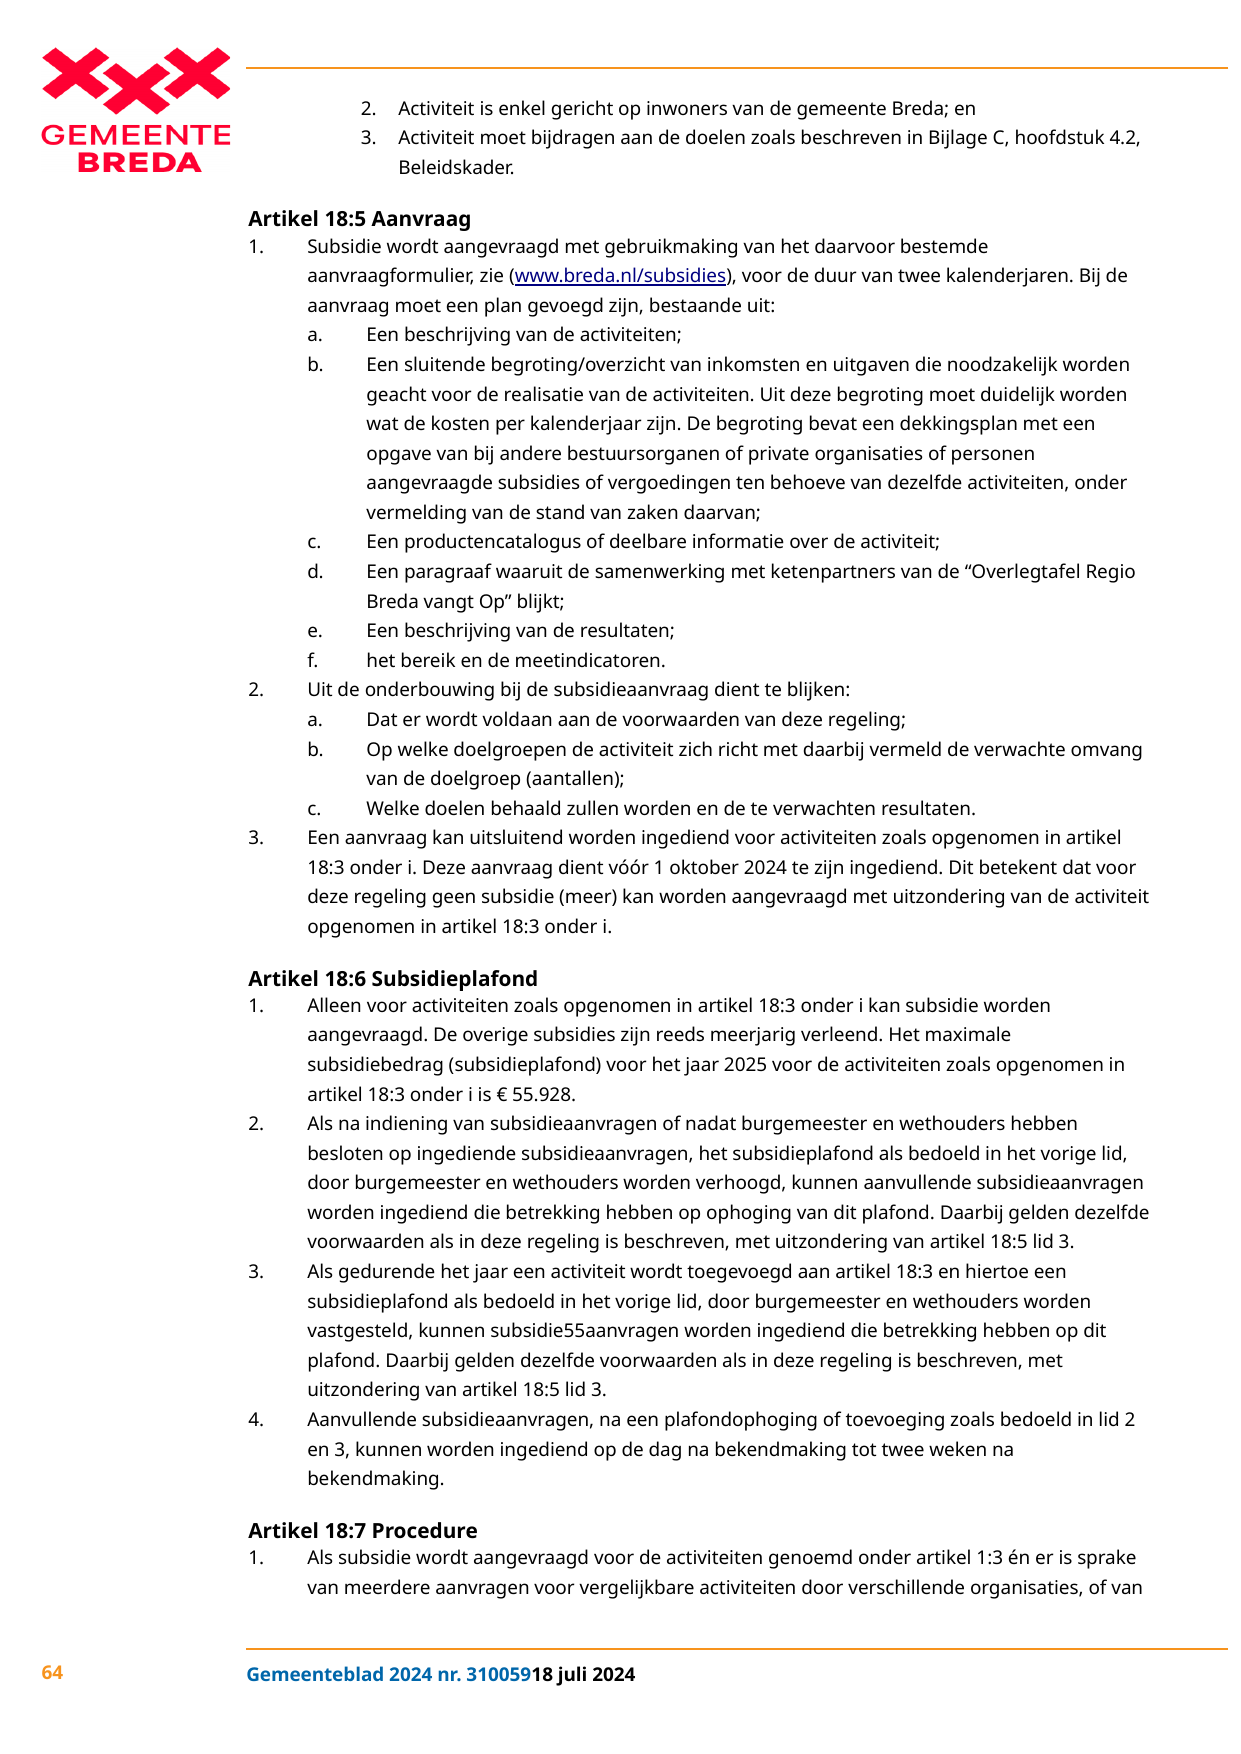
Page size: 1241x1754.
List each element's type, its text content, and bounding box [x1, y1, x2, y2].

list Een aanvraag kan uitsluitend worden ingediend voor activiteiten zoals opgenomen in artikel 18:3 onder i. Deze aanvraag dient vóór 1 oktober 2024 te zijn ingediend. Dit betekent dat voor deze regeling geen subsidie (meer) kan worden aangevraagd met uitzondering van de activiteit opgenomen in artikel 18:3 onder i. [248, 824, 1152, 939]
list Activiteit is enkel gericht op inwoners van de gemeente Breda; en [361, 95, 1152, 121]
list Als gedurende het jaar een activiteit wordt toegevoegd aan artikel 18:3 en hiertoe een subsidieplafond als bedoeld in het vorige lid, door burgemeester en wethouders worden vastgesteld, kunnen subsidie55aanvragen worden ingediend die betrekking hebben op dit plafond. Daarbij gelden dezelfde voorwaarden als in deze regeling is beschreven, met uitzondering van artikel 18:5 lid 3. [248, 1258, 1152, 1402]
picture [41, 47, 231, 172]
list Als na indiening van subsidieaanvragen of nadat burgemeester en wethouders hebben besloten op ingediende subsidieaanvragen, het subsidieplafond als bedoeld in het vorige lid, door burgemeester en wethouders worden verhoogd, kunnen aanvullende subsidieaanvragen worden ingediend die betrekking hebben op ophoging van dit plafond. Daarbij gelden dezelfde voorwaarden als in deze regeling is beschreven, met uitzondering van artikel 18:5 lid 3. [248, 1110, 1152, 1254]
text Artikel 18:6 Subsidieplafond [248, 964, 1152, 992]
text Artikel 18:7 Procedure [248, 1516, 1152, 1544]
list Een sluitende begroting/overzicht van inkomsten en uitgaven die noodzakelijk worden geacht voor de realisatie van de activiteiten. Uit deze begroting moet duidelijk worden wat de kosten per kalenderjaar zijn. De begroting bevat een dekkingsplan met een opgave van bij andere bestuursorganen of private organisaties of personen aangevraagde subsidies of vergoedingen ten behoeve van dezelfde activiteiten, onder vermelding van de stand van zaken daarvan; [307, 351, 1152, 525]
list Welke doelen behaald zullen worden en de te verwachten resultaten. [307, 795, 1152, 821]
list Aanvullende subsidieaanvragen, na een plafondophoging of toevoeging zoals bedoeld in lid 2 en 3, kunnen worden ingediend op de dag na bekendmaking tot twee weken na bekendmaking. [248, 1406, 1152, 1491]
list Dat er wordt voldaan aan de voorwaarden van deze regeling; [307, 706, 1152, 732]
list Een productencatalogus of deelbare informatie over de activiteit; [307, 529, 1152, 554]
list Alleen voor activiteiten zoals opgenomen in artikel 18:3 onder i kan subsidie worden aangevraagd. De overige subsidies zijn reeds meerjarig verleend. Het maximale subsidiebedrag (subsidieplafond) voor het jaar 2025 voor de activiteiten zoals opgenomen in artikel 18:3 onder i is € 55.928. [248, 992, 1152, 1107]
list Op welke doelgroepen de activiteit zich richt met daarbij vermeld de verwachte omvang van de doelgroep (aantallen); [307, 736, 1152, 791]
list het bereik en de meetindicatoren. [307, 647, 1152, 673]
list Een beschrijving van de activiteiten; [307, 322, 1152, 347]
list Uit de onderbouwing bij de subsidieaanvraag dient te blijken: [248, 677, 1152, 702]
list Een beschrijving van de resultaten; [307, 617, 1152, 643]
text Artikel 18:5 Aanvraag [248, 204, 1152, 233]
list Subsidie wordt aangevraagd met gebruikmaking van het daarvoor bestemde aanvraagformulier, zie (www.breda.nl/subsidies), voor de duur van twee kalenderjaren. Bij de aanvraag moet een plan gevoegd zijn, bestaande uit: [248, 233, 1152, 318]
list Als subsidie wordt aangevraagd voor de activiteiten genoemd onder artikel 1:3 én er is sprake van meerdere aanvragen voor vergelijkbare activiteiten door verschillende organisaties, of van [248, 1544, 1152, 1599]
list Activiteit moet bijdragen aan de doelen zoals beschreven in Bijlage C, hoofdstuk 4.2, Beleidskader. [361, 124, 1152, 180]
list Een paragraaf waaruit de samenwerking met ketenpartners van de “Overlegtafel Regio Breda vangt Op” blijkt; [307, 558, 1152, 613]
